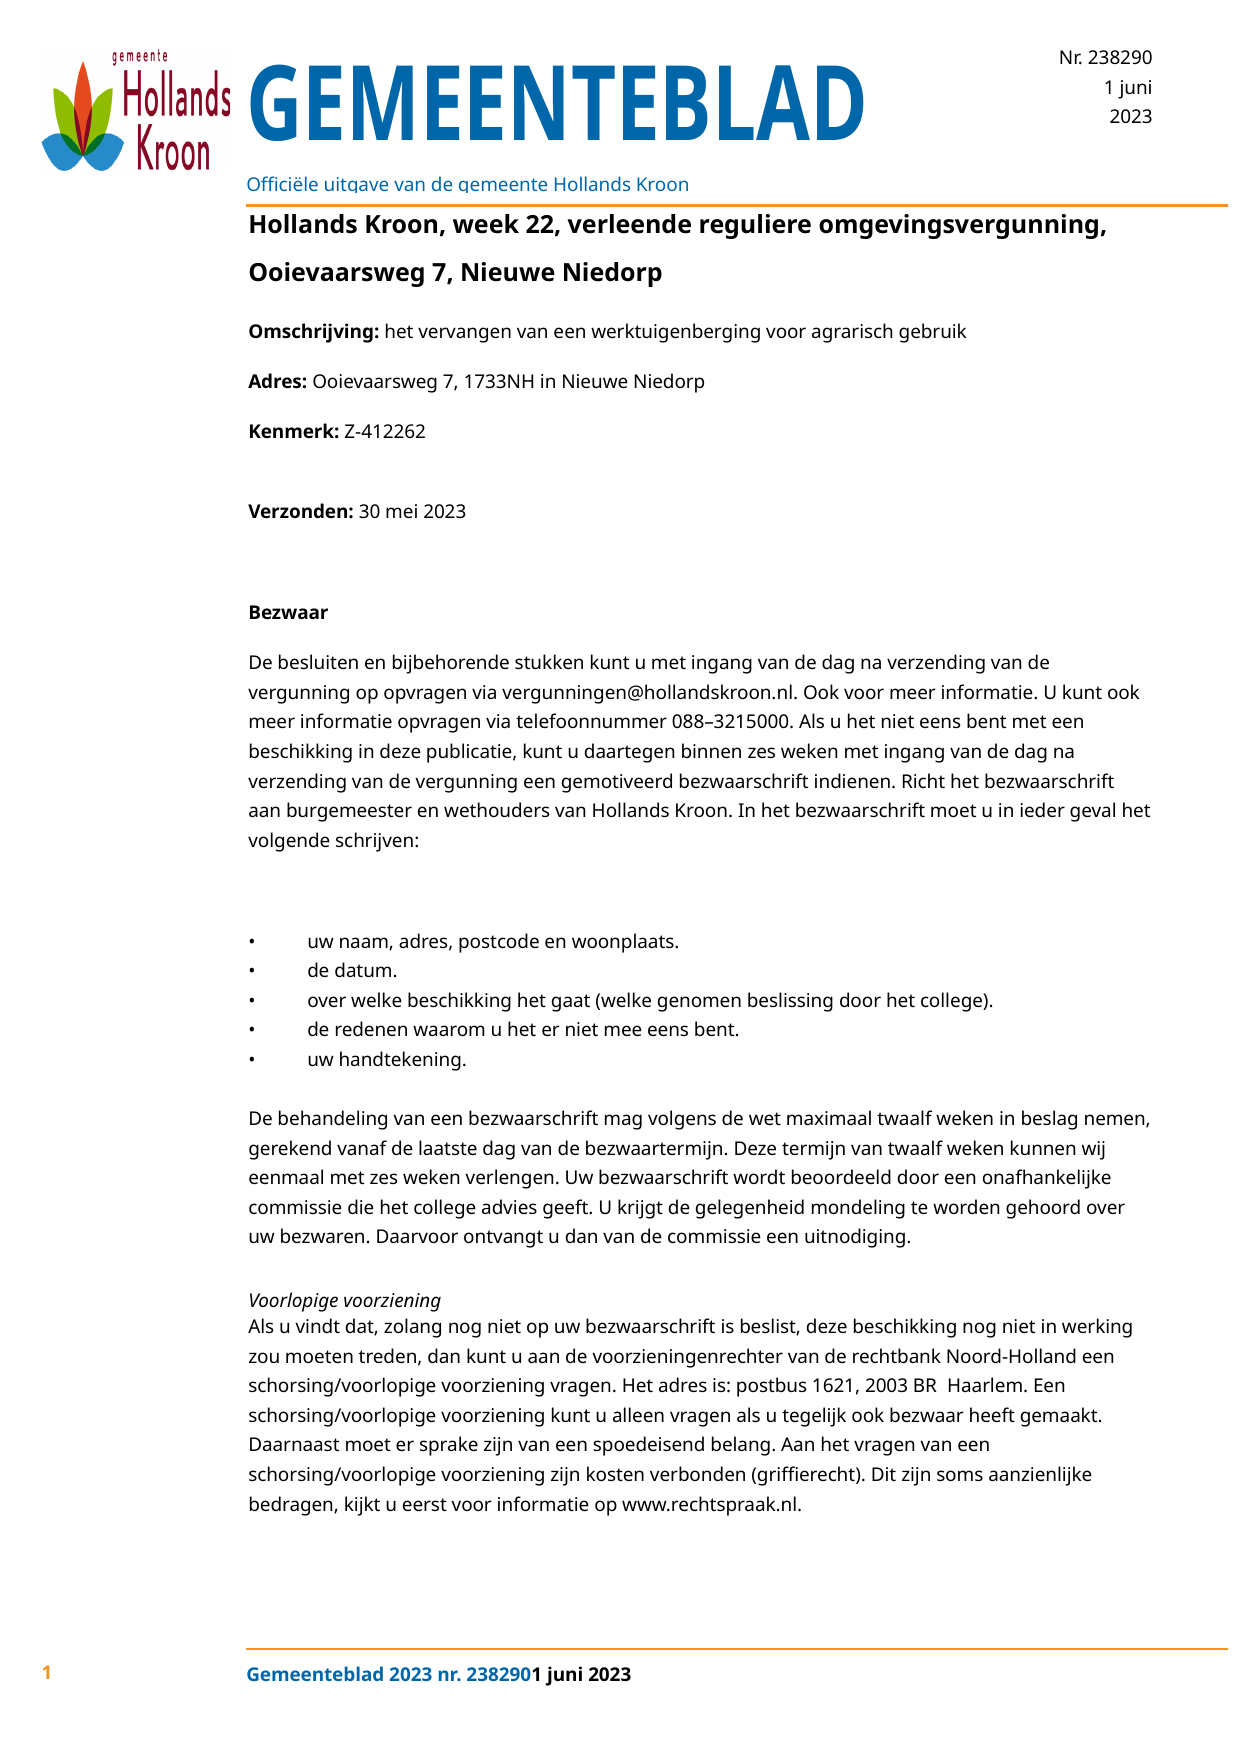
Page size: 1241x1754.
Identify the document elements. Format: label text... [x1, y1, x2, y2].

table_header [248, 469, 700, 495]
text Kenmerk: Z-412262 [248, 419, 1152, 444]
text Hollands Kroon, week 22, verleende reguliere omgevingsvergunning, Ooievaarsweg 7, Nieuwe Niedorp [248, 207, 1152, 288]
text Voorlopige voorziening [248, 1288, 1152, 1313]
list over welke beschikking het gaat (welke genomen beslissing door het college). [248, 987, 1152, 1013]
table_header [700, 469, 1152, 495]
text Omschrijving: het vervangen van een werktuigenberging voor agrarisch gebruik [248, 318, 1152, 344]
text Verzonden: 30 mei 2023 [248, 498, 1152, 524]
list uw naam, adres, postcode en woonplaats. [248, 928, 1152, 953]
text Als u vindt dat, zolang nog niet op uw bezwaarschrift is beslist, deze beschikking nog niet in werking zou moeten treden, dan kunt u aan de voorzieningenrechter van de rechtbank Noord-Holland een schorsing/voorlopige voorziening vragen. Het adres is: postbus 1621, 2003 BR Haarlem. Een schorsing/voorlopige voorziening kunt u alleen vragen als u tegelijk ook bezwaar heeft gemaakt. Daarnaast moet er sprake zijn van een spoedeisend belang. Aan het vragen van een schorsing/voorlopige voorziening zijn kosten verbonden (griffierecht). Dit zijn soms aanzienlijke bedragen, kijkt u eerst voor informatie op www.rechtspraak.nl. [248, 1313, 1152, 1517]
text De behandeling van een bezwaarschrift mag volgens de wet maximaal twaalf weken in beslag nemen, gerekend vanaf de laatste dag van de bezwaartermijn. Deze termijn van twaalf weken kunnen wij eenmaal met zes weken verlengen. Uw bezwaarschrift wordt beoordeeld door een onafhankelijke commissie die het college advies geeft. U krijgt de gelegenheid mondeling te worden gehoord over uw bezwaren. Daarvoor ontvangt u dan van de commissie een uitnodiging. [248, 1105, 1152, 1249]
text Adres: Ooievaarsweg 7, 1733NH in Nieuwe Niedorp [248, 368, 1152, 394]
list de redenen waarom u het er niet mee eens bent. [248, 1017, 1152, 1042]
text Bezwaar [248, 599, 1152, 625]
picture [41, 47, 231, 172]
text De besluiten en bijbehorende stukken kunt u met ingang van de dag na verzending van de vergunning op opvragen via vergunningen@hollandskroon.nl. Ook voor meer informatie. U kunt ook meer informatie opvragen via telefoonnummer 088–3215000. Als u het niet eens bent met een beschikking in deze publicatie, kunt u daartegen binnen zes weken met ingang van de dag na verzending van de vergunning een gemotiveerd bezwaarschrift indienen. Richt het bezwaarschrift aan burgemeester en wethouders van Hollands Kroon. In het bezwaarschrift moet u in ieder geval het volgende schrijven: [248, 649, 1152, 853]
list uw handtekening. [248, 1046, 1152, 1072]
list de datum. [248, 957, 1152, 983]
